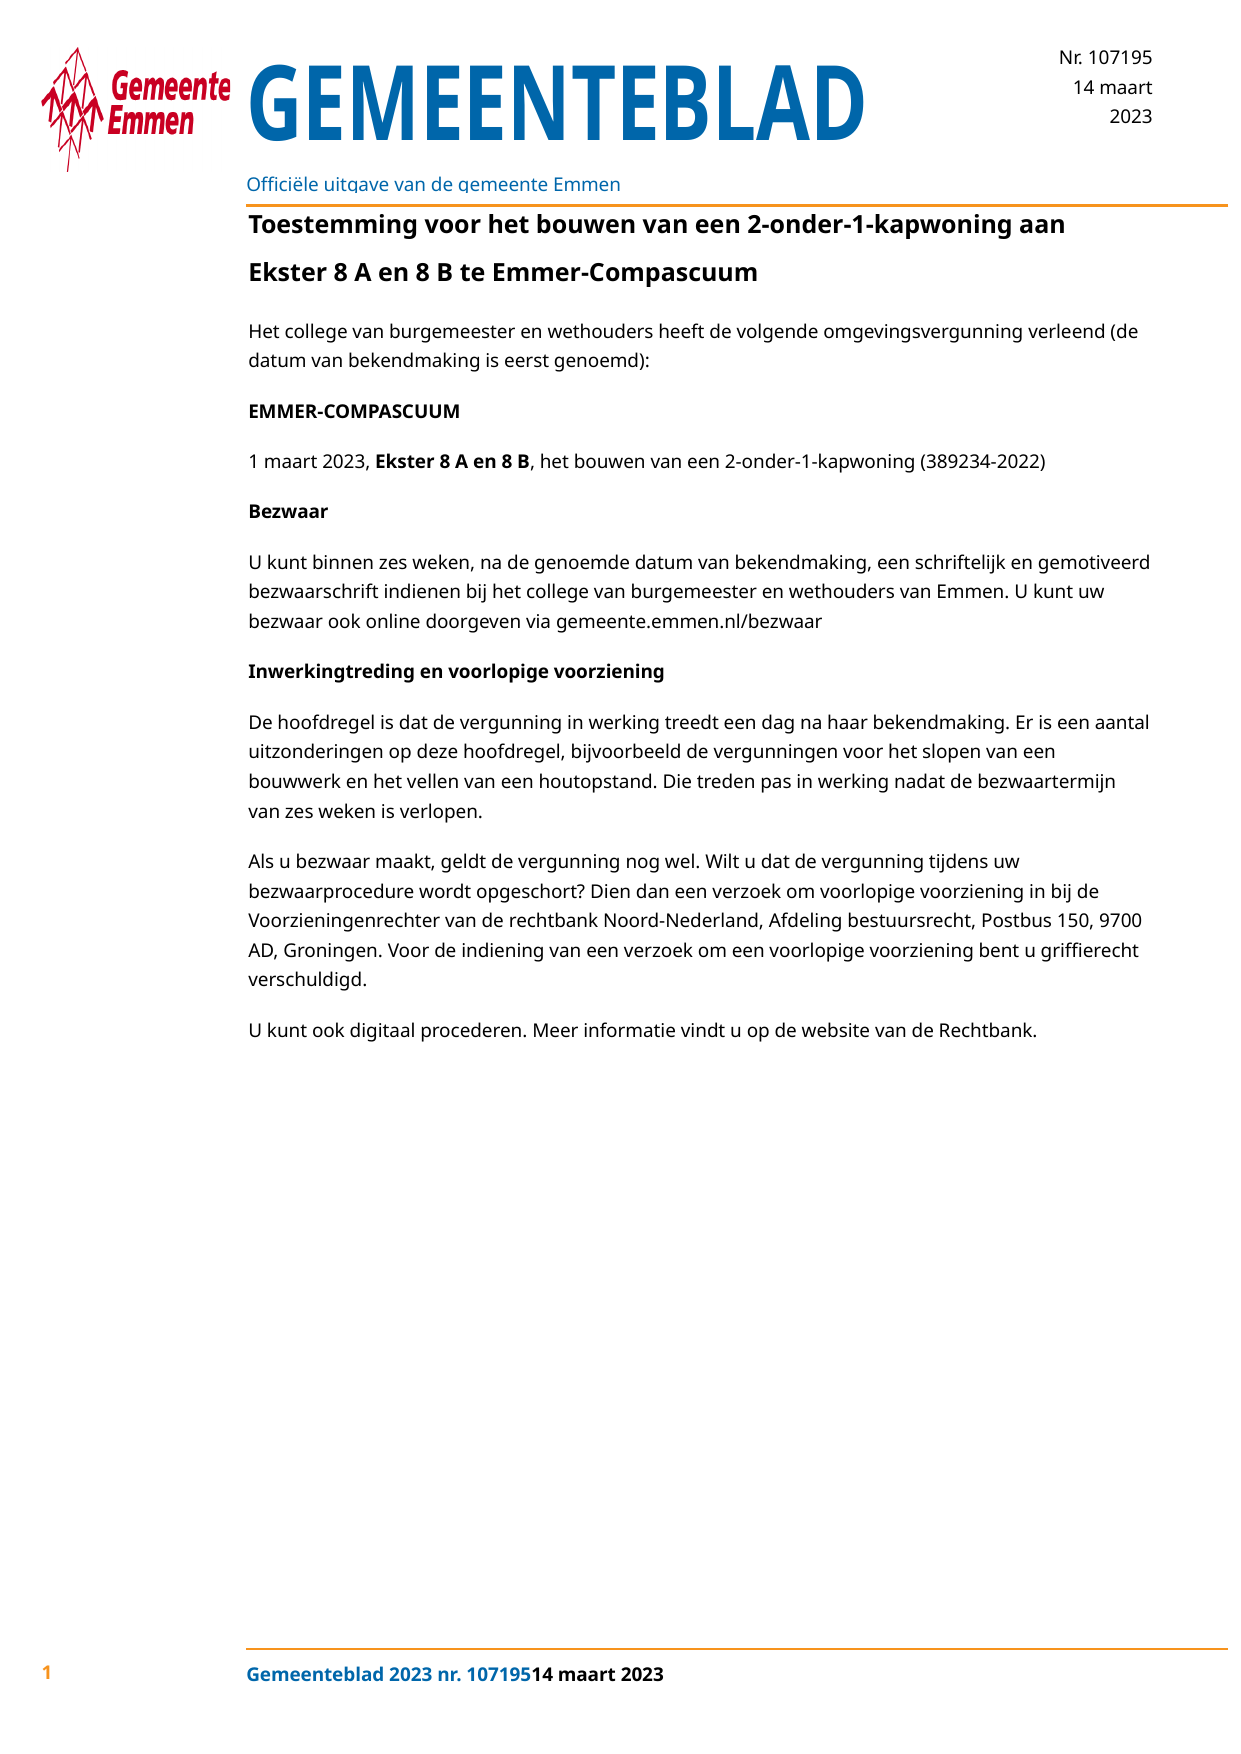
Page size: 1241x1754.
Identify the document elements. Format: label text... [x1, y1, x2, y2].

text Bezwaar [248, 499, 1152, 524]
text 1 maart 2023, Ekster 8 A en 8 B, het bouwen van een 2-onder-1-kapwoning (389234-2022) [248, 448, 1152, 474]
text Het college van burgemeester en wethouders heeft de volgende omgevingsvergunning verleend (de datum van bekendmaking is eerst genoemd): [248, 318, 1152, 373]
text De hoofdregel is dat de vergunning in werking treedt een dag na haar bekendmaking. Er is een aantal uitzonderingen op deze hoofdregel, bijvoorbeeld de vergunningen voor het slopen van een bouwwerk en het vellen van een houtopstand. Die treden pas in werking nadat de bezwaartermijn van zes weken is verlopen. [248, 709, 1152, 824]
text U kunt binnen zes weken, na de genoemde datum van bekendmaking, een schriftelijk en gemotiveerd bezwaarschrift indienen bij het college van burgemeester en wethouders van Emmen. U kunt uw bezwaar ook online doorgeven via gemeente.emmen.nl/bezwaar [248, 549, 1152, 634]
text Toestemming voor het bouwen van een 2-onder-1-kapwoning aan Ekster 8 A en 8 B te Emmer-Compascuum [248, 207, 1152, 288]
picture [41, 47, 231, 172]
text Inwerkingtreding en voorlopige voorziening [248, 659, 1152, 684]
text Als u bezwaar maakt, geldt de vergunning nog wel. Wilt u dat de vergunning tijdens uw bezwaarprocedure wordt opgeschort? Dien dan een verzoek om voorlopige voorziening in bij de Voorzieningenrechter van de rechtbank Noord-Nederland, Afdeling bestuursrecht, Postbus 150, 9700 AD, Groningen. Voor de indiening van een verzoek om een voorlopige voorziening bent u griffierecht verschuldigd. [248, 848, 1152, 992]
text U kunt ook digitaal procederen. Meer informatie vindt u op de website van de Rechtbank. [248, 1017, 1152, 1043]
text EMMER-COMPASCUUM [248, 398, 1152, 424]
